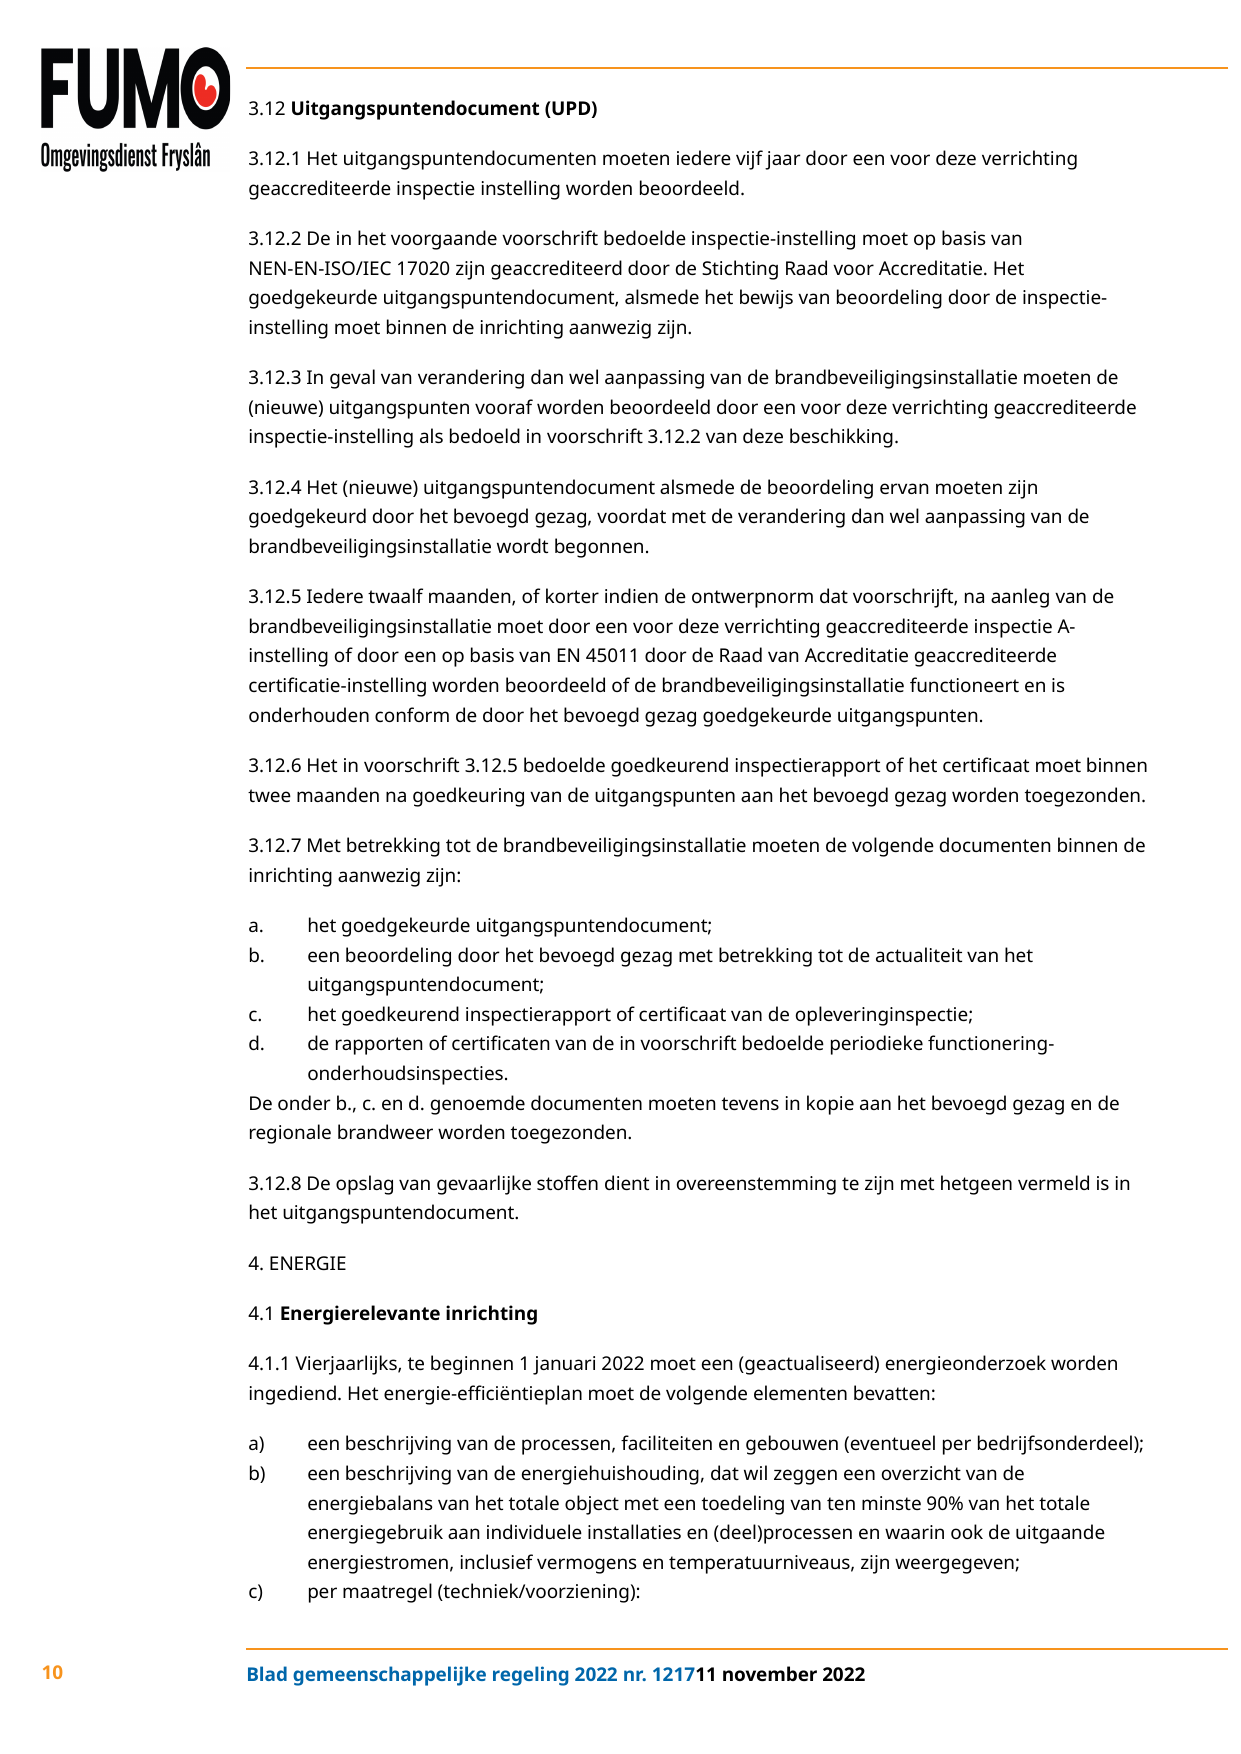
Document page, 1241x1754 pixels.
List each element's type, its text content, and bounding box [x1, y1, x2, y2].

text 3.12.5 Iedere twaalf maanden, of korter indien de ontwerpnorm dat voorschrijft, na aanleg van de brandbeveiligingsinstallatie moet door een voor deze verrichting geaccrediteerde inspectie A-instelling of door een op basis van EN 45011 door de Raad van Accreditatie geaccrediteerde certificatie-instelling worden beoordeeld of de brandbeveiligingsinstallatie functioneert en is onderhouden conform de door het bevoegd gezag goedgekeurde uitgangspunten. [248, 583, 1152, 728]
text 3.12.2 De in het voorgaande voorschrift bedoelde inspectie-instelling moet op basis van NEN-EN-ISO/IEC 17020 zijn geaccrediteerd door de Stichting Raad voor Accreditatie. Het goedgekeurde uitgangspuntendocument, alsmede het bewijs van beoordeling door de inspectie-instelling moet binnen de inrichting aanwezig zijn. [248, 225, 1152, 340]
list een beschrijving van de processen, faciliteiten en gebouwen (eventueel per bedrijfsonderdeel); [248, 1431, 1152, 1456]
list een beoordeling door het bevoegd gezag met betrekking tot de actualiteit van het uitgangspuntendocument; [248, 942, 1152, 997]
text 3.12.8 De opslag van gevaarlijke stoffen dient in overeenstemming te zijn met hetgeen vermeld is in het uitgangspuntendocument. [248, 1170, 1152, 1225]
list een beschrijving van de energiehuishouding, dat wil zeggen een overzicht van de energiebalans van het totale object met een toedeling van ten minste 90% van het totale energiegebruik aan individuele installaties en (deel)processen en waarin ook de uitgaande energiestromen, inclusief vermogens en temperatuurniveaus, zijn weergegeven; [248, 1460, 1152, 1575]
text De onder b., c. en d. genoemde documenten moeten tevens in kopie aan het bevoegd gezag en de regionale brandweer worden toegezonden. [248, 1090, 1152, 1145]
text 4. ENERGIE [248, 1250, 1152, 1276]
text 3.12.6 Het in voorschrift 3.12.5 bedoelde goedkeurend inspectierapport of het certificaat moet binnen twee maanden na goedkeuring van de uitgangspunten aan het bevoegd gezag worden toegezonden. [248, 752, 1152, 808]
text 3.12.3 In geval van verandering dan wel aanpassing van de brandbeveiligingsinstallatie moeten de (nieuwe) uitgangspunten vooraf worden beoordeeld door een voor deze verrichting geaccrediteerde inspectie-instelling als bedoeld in voorschrift 3.12.2 van deze beschikking. [248, 364, 1152, 449]
text 3.12.1 Het uitgangspuntendocumenten moeten iedere vijf jaar door een voor deze verrichting geaccrediteerde inspectie instelling worden beoordeeld. [248, 145, 1152, 201]
text 4.1.1 Vierjaarlijks, te beginnen 1 januari 2022 moet een (geactualiseerd) energieonderzoek worden ingediend. Het energie-efficiëntieplan moet de volgende elementen bevatten: [248, 1351, 1152, 1406]
text 3.12.4 Het (nieuwe) uitgangspuntendocument alsmede de beoordeling ervan moeten zijn goedgekeurd door het bevoegd gezag, voordat met de verandering dan wel aanpassing van de brandbeveiligingsinstallatie wordt begonnen. [248, 474, 1152, 559]
text 4.1 Energierelevante inrichting [248, 1300, 1152, 1326]
list het goedkeurend inspectierapport of certificaat van de opleveringinspectie; [248, 1001, 1152, 1027]
text 3.12 Uitgangspuntendocument (UPD) [248, 95, 1152, 121]
text 3.12.7 Met betrekking tot de brandbeveiligingsinstallatie moeten de volgende documenten binnen de inrichting aanwezig zijn: [248, 832, 1152, 888]
picture [41, 47, 231, 172]
list per maatregel (techniek/voorziening): [248, 1578, 1152, 1604]
list het goedgekeurde uitgangspuntendocument; [248, 912, 1152, 938]
list de rapporten of certificaten van de in voorschrift bedoelde periodieke functionering-onderhoudsinspecties. [248, 1031, 1152, 1086]
